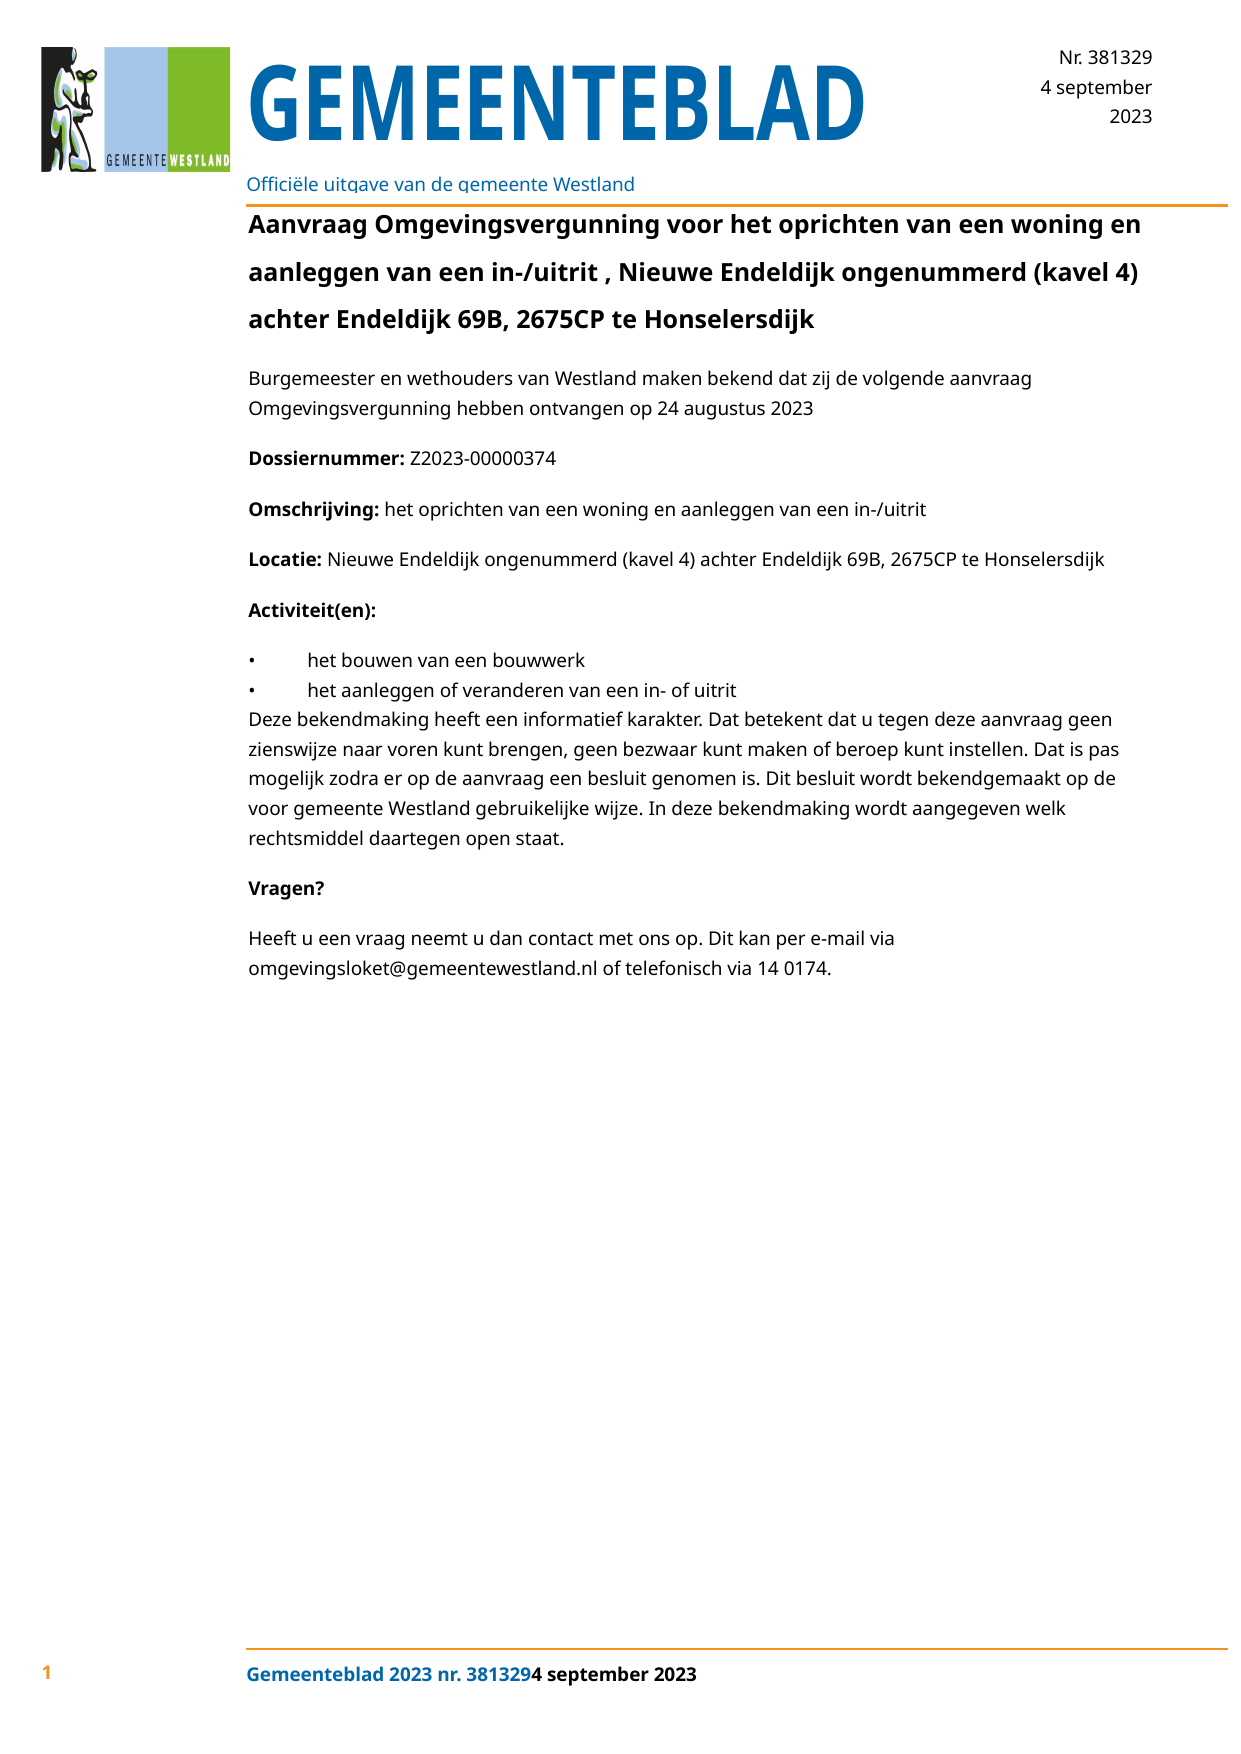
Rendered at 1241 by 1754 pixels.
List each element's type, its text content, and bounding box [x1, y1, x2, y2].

text Vragen? [248, 875, 1152, 901]
text Dossiernummer: Z2023-00000374 [248, 446, 1152, 471]
list het aanleggen of veranderen van een in- of uitrit [248, 677, 1152, 702]
text Deze bekendmaking heeft een informatief karakter. Dat betekent dat u tegen deze aanvraag geen zienswijze naar voren kunt brengen, geen bezwaar kunt maken of beroep kunt instellen. Dat is pas mogelijk zodra er op de aanvraag een besluit genomen is. Dit besluit wordt bekendgemaakt op de voor gemeente Westland gebruikelijke wijze. In deze bekendmaking wordt aangegeven welk rechtsmiddel daartegen open staat. [248, 706, 1152, 850]
text Burgemeester en wethouders van Westland maken bekend dat zij de volgende aanvraag Omgevingsvergunning hebben ontvangen op 24 augustus 2023 [248, 366, 1152, 421]
list het bouwen van een bouwwerk [248, 647, 1152, 673]
text Aanvraag Omgevingsvergunning voor het oprichten van een woning en aanleggen van een in-/uitrit , Nieuwe Endeldijk ongenummerd (kavel 4) achter Endeldijk 69B, 2675CP te Honselersdijk [248, 207, 1152, 336]
text Locatie: Nieuwe Endeldijk ongenummerd (kavel 4) achter Endeldijk 69B, 2675CP te Honselersdijk [248, 546, 1152, 572]
text Heeft u een vraag neemt u dan contact met ons op. Dit kan per e-mail via omgevingsloket@gemeentewestland.nl of telefonisch via 14 0174. [248, 926, 1152, 981]
text Activiteit(en): [248, 597, 1152, 622]
picture [41, 47, 231, 172]
text Omschrijving: het oprichten van een woning en aanleggen van een in-/uitrit [248, 496, 1152, 522]
